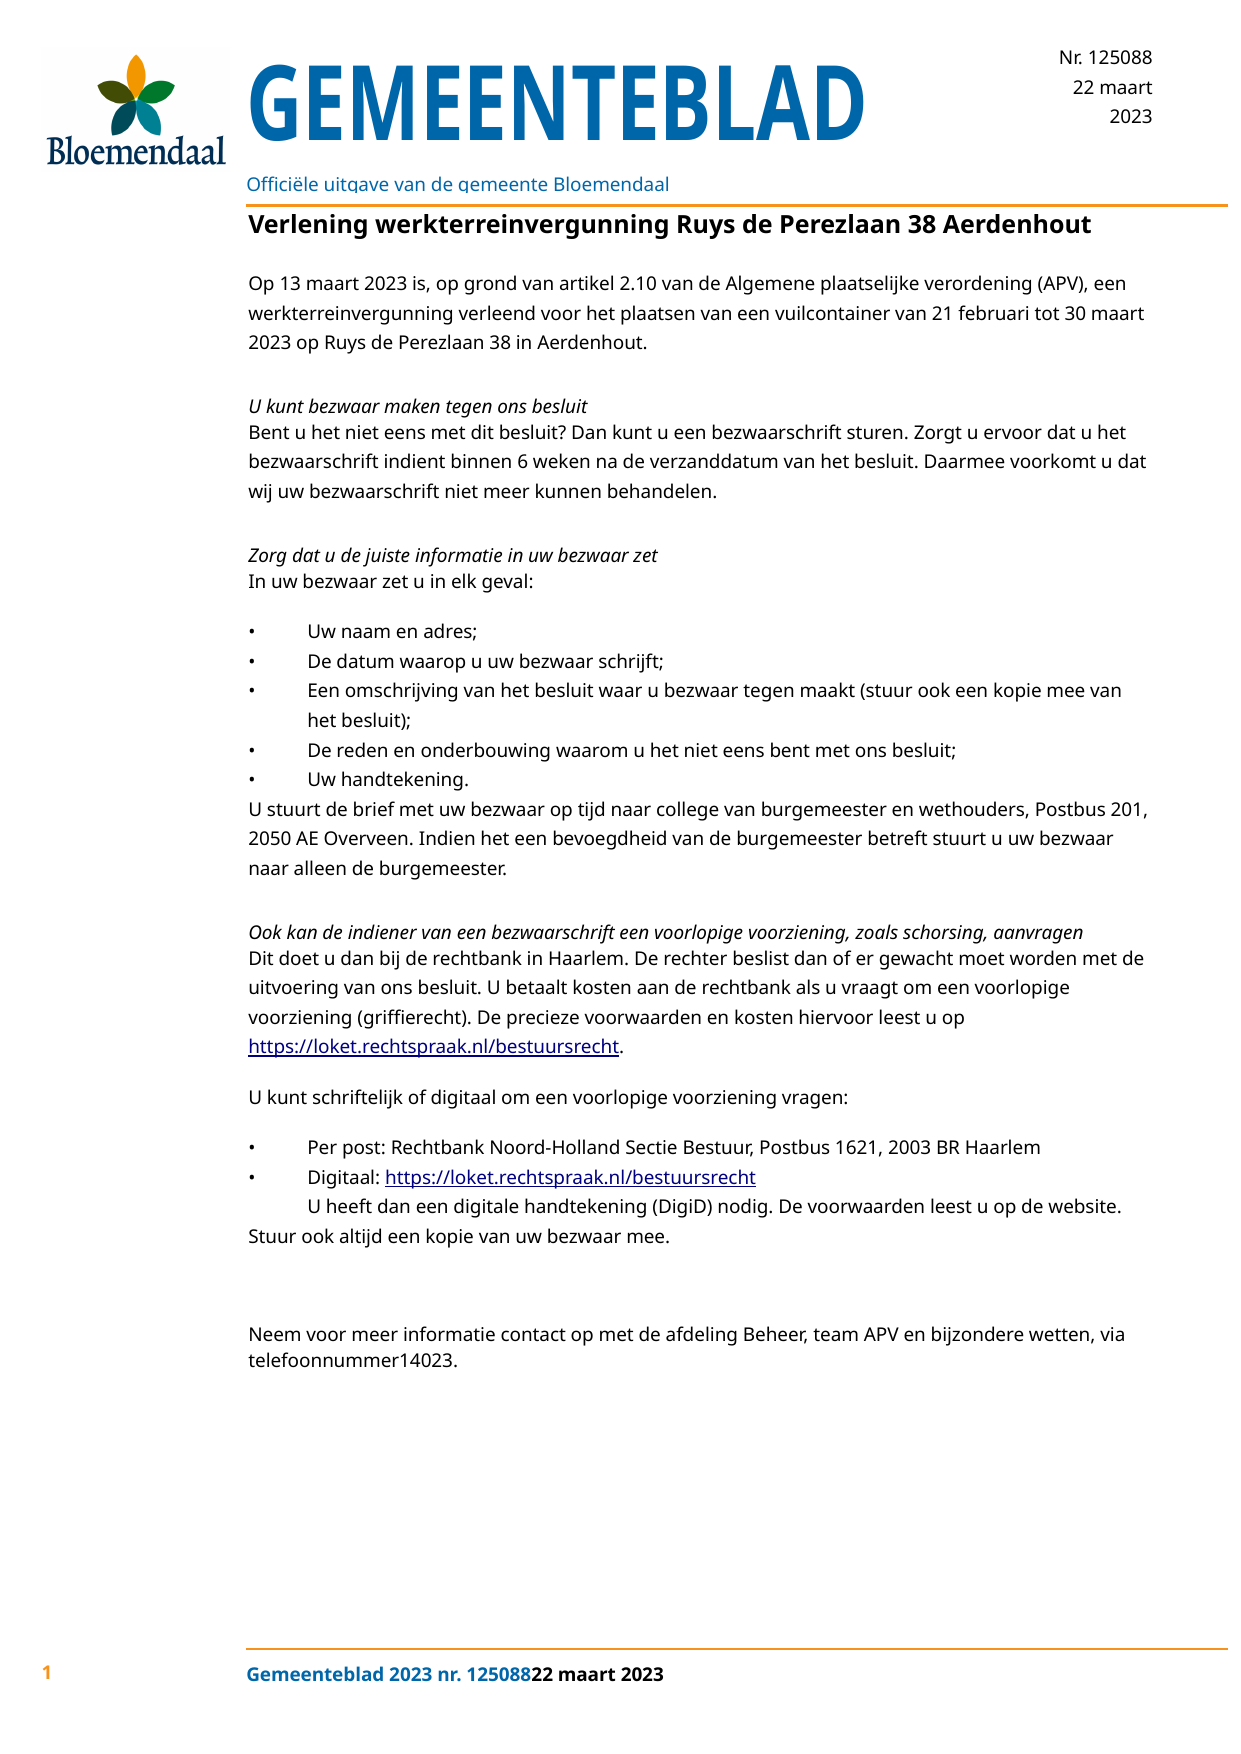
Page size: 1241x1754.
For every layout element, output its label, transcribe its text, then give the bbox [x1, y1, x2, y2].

text Dit doet u dan bij de rechtbank in Haarlem. De rechter beslist dan of er gewacht moet worden met de uitvoering van ons besluit. U betaalt kosten aan de rechtbank als u vraagt om een voorlopige voorziening (griffierecht). De precieze voorwaarden en kosten hiervoor leest u op https://loket.rechtspraak.nl/bestuursrecht. [248, 945, 1152, 1059]
text U kunt bezwaar maken tegen ons besluit [248, 393, 1152, 419]
list Uw naam en adres; [248, 618, 1152, 644]
list Per post: Rechtbank Noord-Holland Sectie Bestuur, Postbus 1621, 2003 BR Haarlem [248, 1134, 1152, 1160]
text In uw bezwaar zet u in elk geval: [248, 568, 1152, 594]
text Op 13 maart 2023 is, op grond van artikel 2.10 van de Algemene plaatselijke verordening (APV), een werkterreinvergunning verleend voor het plaatsen van een vuilcontainer van 21 februari tot 30 maart 2023 op Ruys de Perezlaan 38 in Aerdenhout. [248, 270, 1152, 355]
text U kunt schriftelijk of digitaal om een voorlopige voorziening vragen: [248, 1084, 1152, 1110]
list Uw handtekening. [248, 766, 1152, 792]
list De reden en onderbouwing waarom u het niet eens bent met ons besluit; [248, 737, 1152, 762]
text Verlening werkterreinvergunning Ruys de Perezlaan 38 Aerdenhout [248, 207, 1152, 241]
text Zorg dat u de juiste informatie in uw bezwaar zet [248, 542, 1152, 568]
list Digitaal: https://loket.rechtspraak.nl/bestuursrecht [248, 1164, 1152, 1190]
list De datum waarop u uw bezwaar schrijft; [248, 648, 1152, 674]
picture [41, 47, 231, 172]
list U heeft dan een digitale handtekening (DigiD) nodig. De voorwaarden leest u op de website. [248, 1193, 1152, 1219]
text U stuurt de brief met uw bezwaar op tijd naar college van burgemeester en wethouders, Postbus 201, 2050 AE Overveen. Indien het een bevoegdheid van de burgemeester betreft stuurt u uw bezwaar naar alleen de burgemeester. [248, 796, 1152, 881]
list Een omschrijving van het besluit waar u bezwaar tegen maakt (stuur ook een kopie mee van het besluit); [248, 678, 1152, 733]
text Ook kan de indiener van een bezwaarschrift een voorlopige voorziening, zoals schorsing, aanvragen [248, 919, 1152, 945]
text Stuur ook altijd een kopie van uw bezwaar mee. [248, 1223, 1152, 1249]
text Neem voor meer informatie contact op met de afdeling Beheer, team APV en bijzondere wetten, via telefoonnummer14023. [248, 1321, 1152, 1373]
text Bent u het niet eens met dit besluit? Dan kunt u een bezwaarschrift sturen. Zorgt u ervoor dat u het bezwaarschrift indient binnen 6 weken na de verzanddatum van het besluit. Daarmee voorkomt u dat wij uw bezwaarschrift niet meer kunnen behandelen. [248, 419, 1152, 504]
